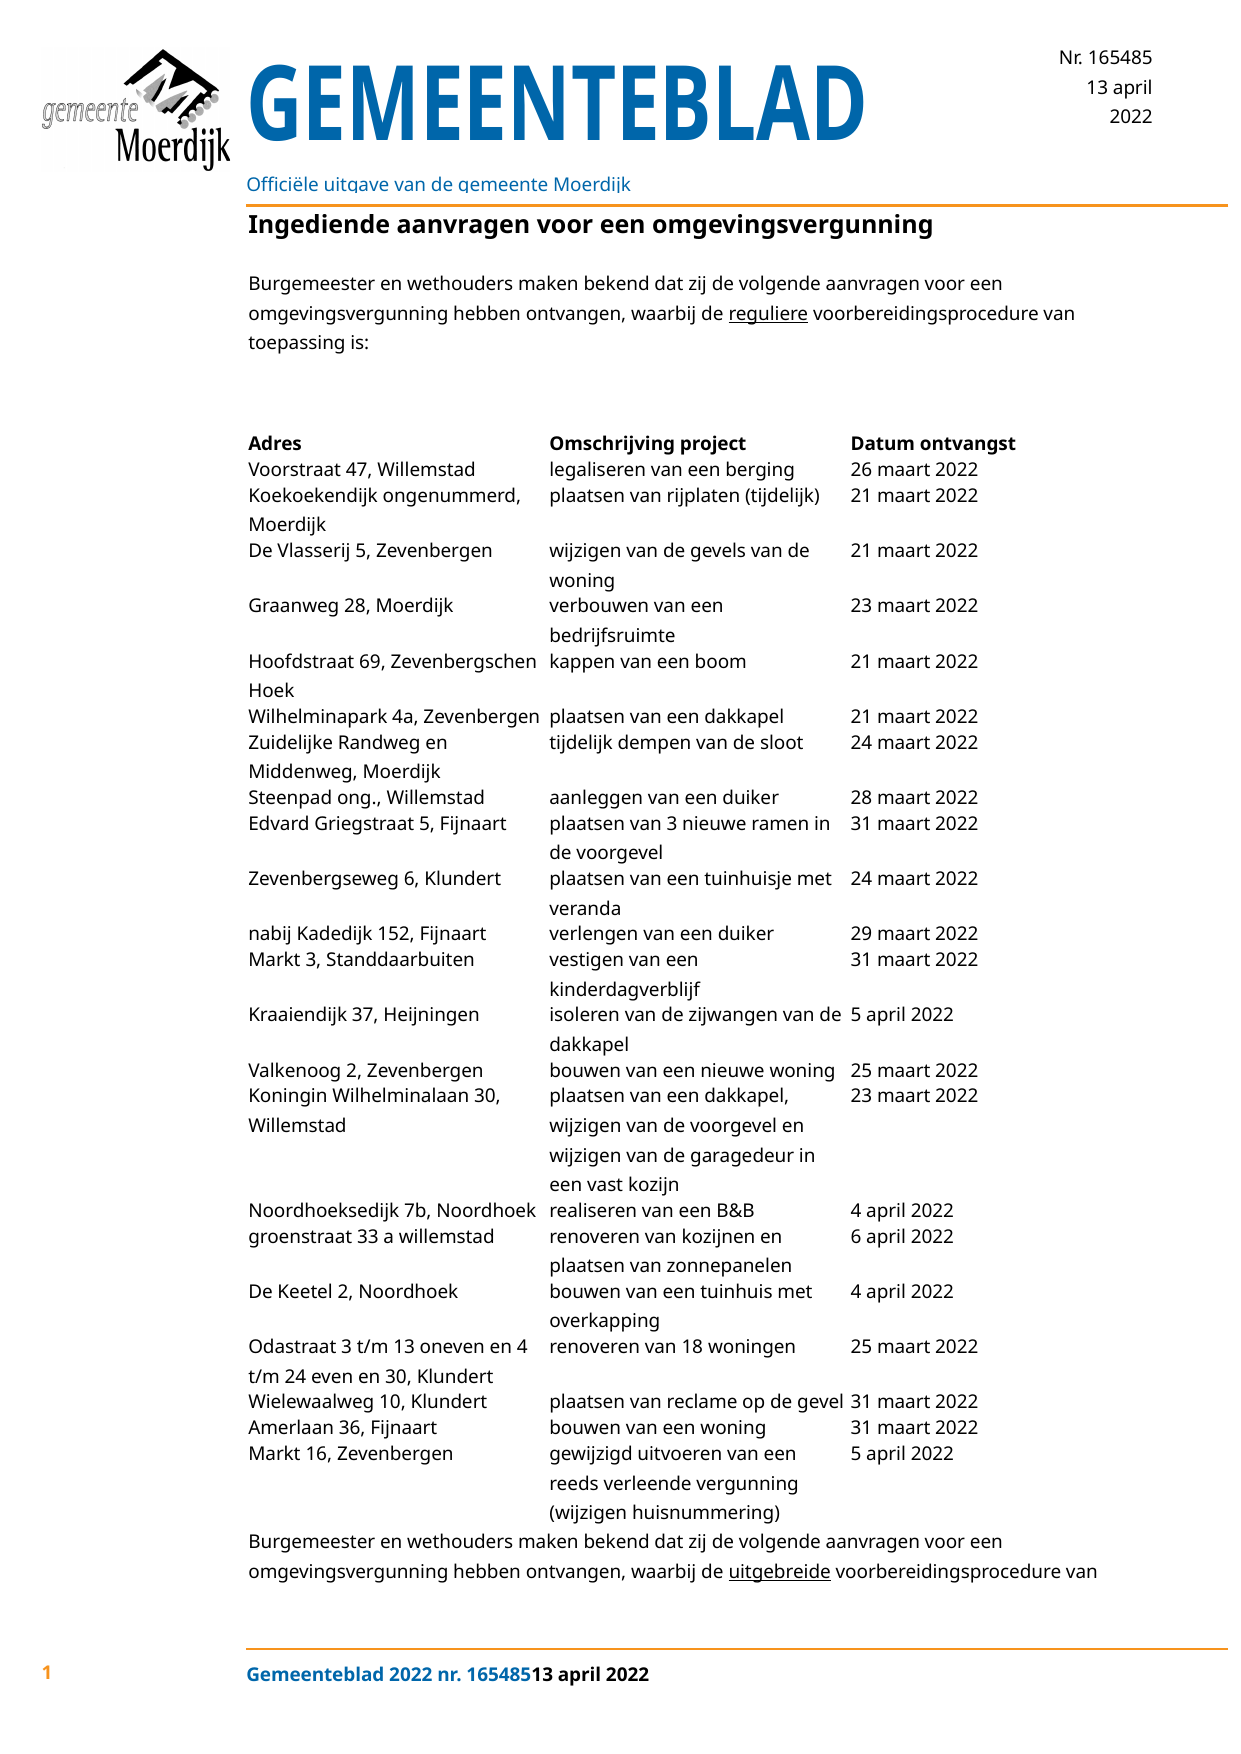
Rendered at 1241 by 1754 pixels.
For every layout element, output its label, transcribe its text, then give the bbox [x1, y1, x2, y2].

table_cell verbouwen van een bedrijfsruimte [549, 593, 850, 648]
table_cell 31 maart 2022 [850, 946, 1152, 1002]
table_cell Voorstraat 47, Willemstad [248, 456, 549, 482]
table_cell 4 april 2022 [850, 1197, 1152, 1223]
table_cell renoveren van 18 woningen [549, 1334, 850, 1389]
table_cell plaatsen van een dakkapel [549, 703, 850, 729]
table_cell Graanweg 28, Moerdijk [248, 593, 549, 648]
table_cell Amerlaan 36, Fijnaart [248, 1415, 549, 1440]
table_cell Zuidelijke Randweg en Middenweg, Moerdijk [248, 729, 549, 784]
table_cell gewijzigd uitvoeren van een reeds verleende vergunning (wijzigen huisnummering) [549, 1440, 850, 1525]
table_cell 26 maart 2022 [850, 456, 1152, 482]
table_cell Koekoekendijk ongenummerd, Moerdijk [248, 482, 549, 537]
table_cell isoleren van de zijwangen van de dakkapel [549, 1002, 850, 1057]
table_cell Wilhelminapark 4a, Zevenbergen [248, 703, 549, 729]
table_cell vestigen van een kinderdagverblijf [549, 946, 850, 1002]
table_cell plaatsen van 3 nieuwe ramen in de voorgevel [549, 810, 850, 865]
table_cell 5 april 2022 [850, 1002, 1152, 1057]
table_cell plaatsen van een dakkapel, wijzigen van de voorgevel en wijzigen van de garagedeur in een vast kozijn [549, 1083, 850, 1197]
table_cell 21 maart 2022 [850, 703, 1152, 729]
table_cell Steenpad ong., Willemstad [248, 784, 549, 810]
table_cell bouwen van een woning [549, 1415, 850, 1440]
table_cell tijdelijk dempen van de sloot [549, 729, 850, 784]
table_header Adres [248, 430, 549, 456]
table_cell Hoofdstraat 69, Zevenbergschen Hoek [248, 648, 549, 703]
table_cell bouwen van een nieuwe woning [549, 1057, 850, 1083]
table_cell nabij Kadedijk 152, Fijnaart [248, 921, 549, 946]
table_cell Odastraat 3 t/m 13 oneven en 4 t/m 24 even en 30, Klundert [248, 1334, 549, 1389]
table_cell 31 maart 2022 [850, 1389, 1152, 1414]
table_cell Zevenbergseweg 6, Klundert [248, 865, 549, 921]
table_cell Koningin Wilhelminalaan 30, Willemstad [248, 1083, 549, 1197]
table_cell legaliseren van een berging [549, 456, 850, 482]
table_cell bouwen van een tuinhuis met overkapping [549, 1278, 850, 1333]
table_cell verlengen van een duiker [549, 921, 850, 946]
table_cell realiseren van een B&B [549, 1197, 850, 1223]
table_header Omschrijving project [549, 430, 850, 456]
table_cell plaatsen van rijplaten (tijdelijk) [549, 482, 850, 537]
table_cell 23 maart 2022 [850, 1083, 1152, 1197]
table_cell 23 maart 2022 [850, 593, 1152, 648]
table_cell Wielewaalweg 10, Klundert [248, 1389, 549, 1414]
table_cell aanleggen van een duiker [549, 784, 850, 810]
table_cell Noordhoeksedijk 7b, Noordhoek [248, 1197, 549, 1223]
table_cell Edvard Griegstraat 5, Fijnaart [248, 810, 549, 865]
text Burgemeester en wethouders maken bekend dat zij de volgende aanvragen voor een omgevingsvergunning hebben ontvangen, waarbij de uitgebreide voorbereidingsprocedure van [248, 1528, 1152, 1584]
table_cell 25 maart 2022 [850, 1334, 1152, 1389]
table_cell 29 maart 2022 [850, 921, 1152, 946]
table_cell plaatsen van een tuinhuisje met veranda [549, 865, 850, 921]
table_cell 21 maart 2022 [850, 648, 1152, 703]
table_cell wijzigen van de gevels van de woning [549, 537, 850, 592]
table_cell De Vlasserij 5, Zevenbergen [248, 537, 549, 592]
table_cell Markt 16, Zevenbergen [248, 1440, 549, 1525]
table_cell plaatsen van reclame op de gevel [549, 1389, 850, 1414]
table_cell 28 maart 2022 [850, 784, 1152, 810]
table_cell 25 maart 2022 [850, 1057, 1152, 1083]
text Burgemeester en wethouders maken bekend dat zij de volgende aanvragen voor een omgevingsvergunning hebben ontvangen, waarbij de reguliere voorbereidingsprocedure van toepassing is: [248, 270, 1152, 355]
table_cell 31 maart 2022 [850, 810, 1152, 865]
table_cell 21 maart 2022 [850, 537, 1152, 592]
table_cell 21 maart 2022 [850, 482, 1152, 537]
picture [41, 47, 231, 172]
table_cell Valkenoog 2, Zevenbergen [248, 1057, 549, 1083]
table_cell 31 maart 2022 [850, 1415, 1152, 1440]
table_cell Kraaiendijk 37, Heijningen [248, 1002, 549, 1057]
table_cell kappen van een boom [549, 648, 850, 703]
table_cell renoveren van kozijnen en plaatsen van zonnepanelen [549, 1223, 850, 1278]
table_cell De Keetel 2, Noordhoek [248, 1278, 549, 1333]
table_cell 4 april 2022 [850, 1278, 1152, 1333]
table_cell groenstraat 33 a willemstad [248, 1223, 549, 1278]
table_cell 24 maart 2022 [850, 729, 1152, 784]
text Ingediende aanvragen voor een omgevingsvergunning [248, 207, 1152, 241]
table_cell 24 maart 2022 [850, 865, 1152, 921]
table_cell 6 april 2022 [850, 1223, 1152, 1278]
table_cell Markt 3, Standdaarbuiten [248, 946, 549, 1002]
table_header Datum ontvangst [850, 430, 1152, 456]
table_cell 5 april 2022 [850, 1440, 1152, 1525]
